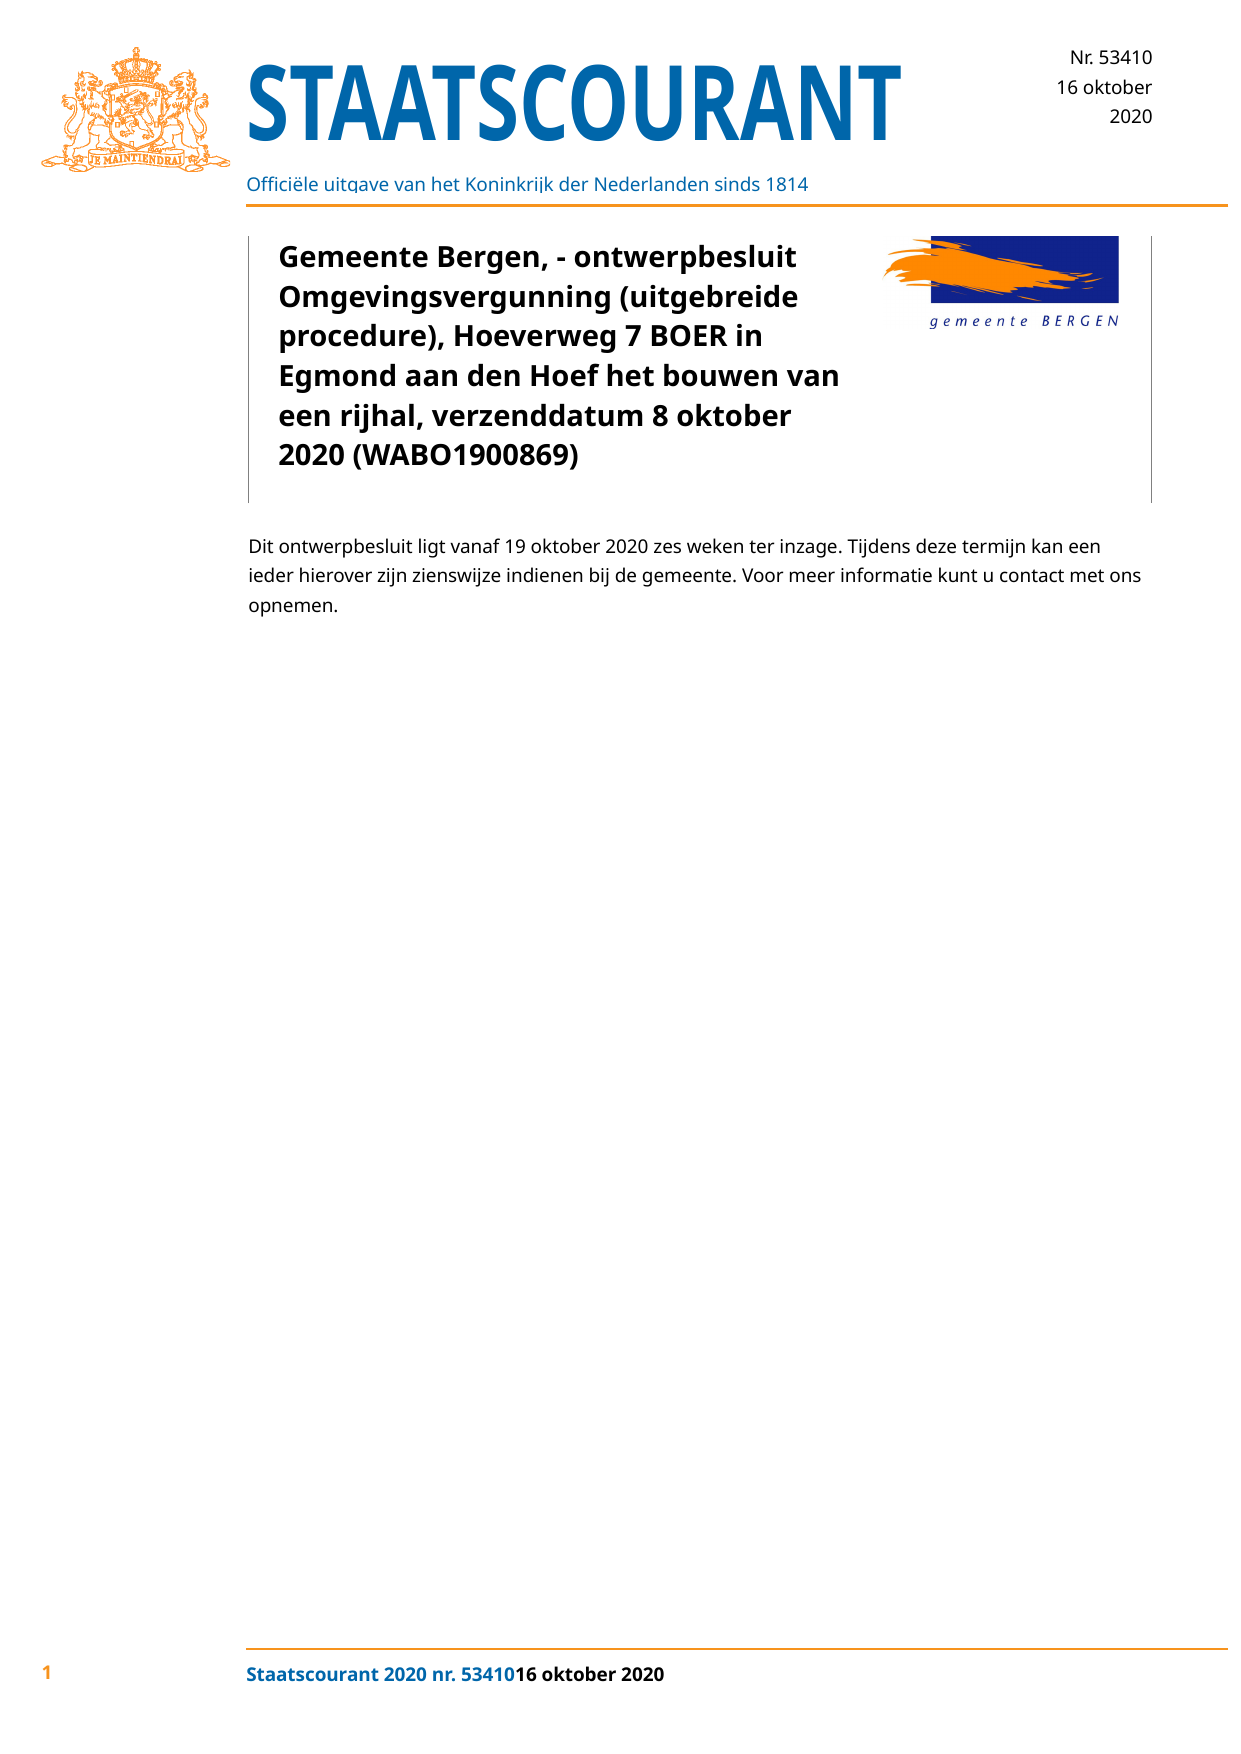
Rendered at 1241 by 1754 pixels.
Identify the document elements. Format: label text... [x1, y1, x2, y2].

picture [41, 47, 231, 172]
table_header Gemeente Bergen, - ontwerpbesluit Omgevingsvergunning (uitgebreide procedure), Hoeverweg 7 BOER in Egmond aan den Hoef het bouwen van een rijhal, verzenddatum 8 oktober 2020 (WABO1900869) [249, 236, 850, 503]
picture [882, 236, 1119, 329]
text Dit ontwerpbesluit ligt vanaf 19 oktober 2020 zes weken ter inzage. Tijdens deze termijn kan een ieder hierover zijn zienswijze indienen bij de gemeente. Voor meer informatie kunt u contact met ons opnemen. [248, 533, 1152, 618]
table_header [850, 236, 1151, 503]
